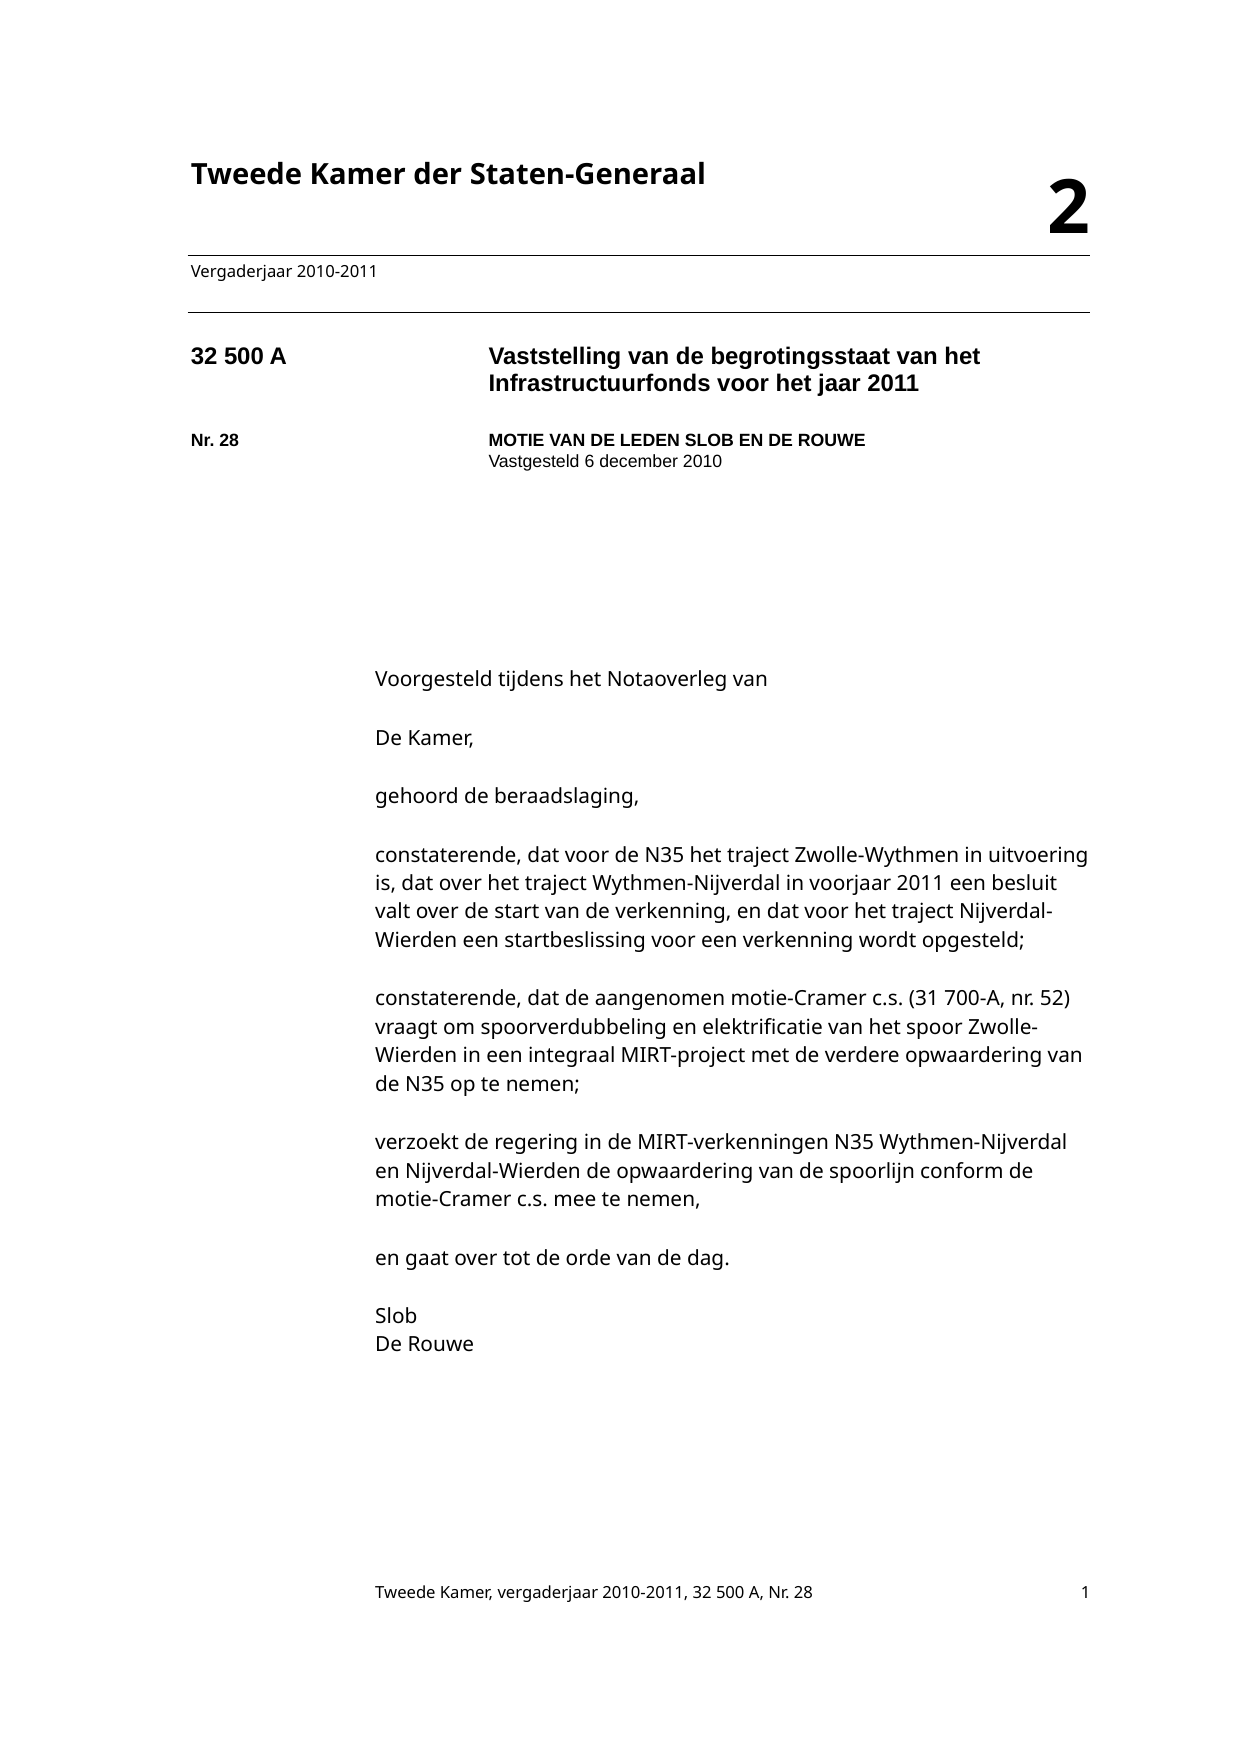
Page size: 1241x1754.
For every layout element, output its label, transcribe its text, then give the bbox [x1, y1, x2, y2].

table_cell MOTIE VAN DE LEDEN SLOB EN DE ROUWE Vastgesteld 6 december 2010 [485, 427, 1090, 546]
text en gaat over tot de orde van de dag. [375, 1243, 1090, 1271]
text De Rouwe [375, 1329, 1090, 1358]
text De Kamer, [375, 723, 1090, 751]
text constaterende, dat de aangenomen motie-Cramer c.s. (31 700-A, nr. 52) vraagt om spoorverdubbeling en elektrificatie van het spoor Zwolle-Wierden in een integraal MIRT-project met de verdere opwaardering van de N35 op te nemen; [375, 983, 1090, 1097]
text Voorgesteld tijdens het Notaoverleg van [375, 664, 1090, 693]
table_cell [188, 313, 485, 339]
table_cell 32 500 A [188, 339, 485, 427]
table_header 2 [910, 150, 1090, 255]
table_cell [485, 256, 1090, 312]
table_cell [485, 313, 1090, 339]
table_header Tweede Kamer der Staten-Generaal [188, 150, 909, 255]
text Slob [375, 1301, 1090, 1329]
table_cell Vergaderjaar 2010-2011 [188, 256, 485, 312]
text constaterende, dat voor de N35 het traject Zwolle-Wythmen in uitvoering is, dat over het traject Wythmen-Nijverdal in voorjaar 2011 een besluit valt over de start van de verkenning, en dat voor het traject Nijverdal-Wierden een startbeslissing voor een verkenning wordt opgesteld; [375, 840, 1090, 953]
table_cell Nr. 28 [188, 427, 485, 546]
table_cell Vaststelling van de begrotingsstaat van het Infrastructuurfonds voor het jaar 2011 [485, 339, 1090, 427]
text verzoekt de regering in de MIRT-verkenningen N35 Wythmen-Nijverdal en Nijverdal-Wierden de opwaardering van de spoorlijn conform de motie-Cramer c.s. mee te nemen, [375, 1127, 1090, 1213]
text gehoord de beraadslaging, [375, 781, 1090, 810]
